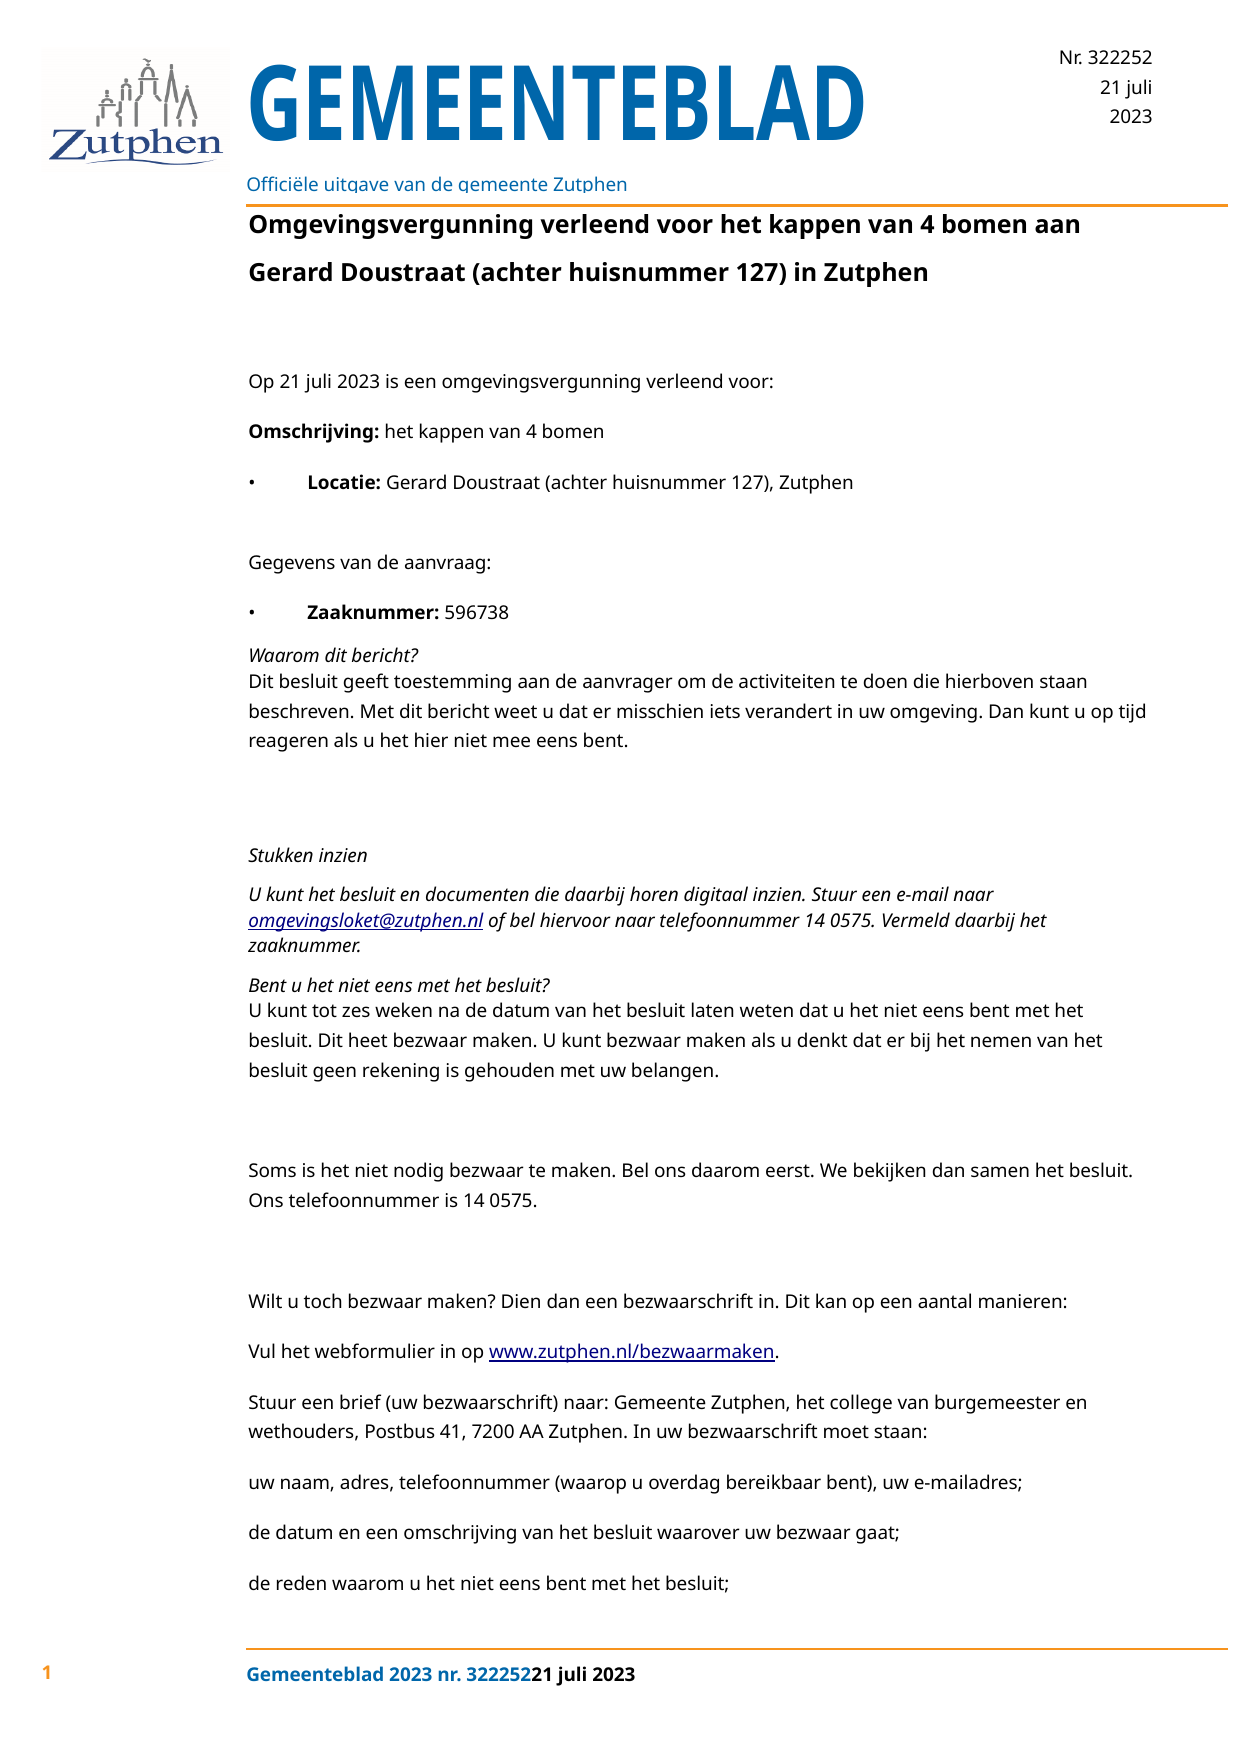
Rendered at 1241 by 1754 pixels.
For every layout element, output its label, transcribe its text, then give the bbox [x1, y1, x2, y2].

picture [41, 47, 231, 172]
list Locatie: Gerard Doustraat (achter huisnummer 127), Zutphen [248, 469, 1152, 495]
text Dit besluit geeft toestemming aan de aanvrager om de activiteiten te doen die hierboven staan beschreven. Met dit bericht weet u dat er misschien iets verandert in uw omgeving. Dan kunt u op tijd reageren als u het hier niet mee eens bent. [248, 668, 1152, 753]
text Wilt u toch bezwaar maken? Dien dan een bezwaarschrift in. Dit kan op een aantal manieren: [248, 1288, 1152, 1314]
text Waarom dit bericht? [248, 643, 1152, 668]
text Vul het webformulier in op www.zutphen.nl/bezwaarmaken. [248, 1338, 1152, 1364]
text Bent u het niet eens met het besluit? [248, 972, 1152, 998]
text U kunt tot zes weken na de datum van het besluit laten weten dat u het niet eens bent met het besluit. Dit heet bezwaar maken. U kunt bezwaar maken als u denkt dat er bij het nemen van het besluit geen rekening is gehouden met uw belangen. [248, 998, 1152, 1083]
list Zaaknummer: 596738 [248, 599, 1152, 625]
text Stuur een brief (uw bezwaarschrift) naar: Gemeente Zutphen, het college van burgemeester en wethouders, Postbus 41, 7200 AA Zutphen. In uw bezwaarschrift moet staan: [248, 1389, 1152, 1444]
text U kunt het besluit en documenten die daarbij horen digitaal inzien. Stuur een e-mail naar omgevingsloket@zutphen.nl of bel hiervoor naar telefoonnummer 14 0575. Vermeld daarbij het zaaknummer. [248, 881, 1152, 958]
text de reden waarom u het niet eens bent met het besluit; [248, 1570, 1152, 1596]
text de datum en een omschrijving van het besluit waarover uw bezwaar gaat; [248, 1519, 1152, 1545]
text Omschrijving: het kappen van 4 bomen [248, 419, 1152, 444]
text Gegevens van de aanvraag: [248, 549, 1152, 575]
text Omgevingsvergunning verleend voor het kappen van 4 bomen aan Gerard Doustraat (achter huisnummer 127) in Zutphen [248, 207, 1152, 288]
text Op 21 juli 2023 is een omgevingsvergunning verleend voor: [248, 368, 1152, 394]
text uw naam, adres, telefoonnummer (waarop u overdag bereikbaar bent), uw e-mailadres; [248, 1469, 1152, 1495]
text Soms is het niet nodig bezwaar te maken. Bel ons daarom eerst. We bekijken dan samen het besluit. Ons telefoonnummer is 14 0575. [248, 1158, 1152, 1213]
text Stukken inzien [248, 842, 1152, 868]
